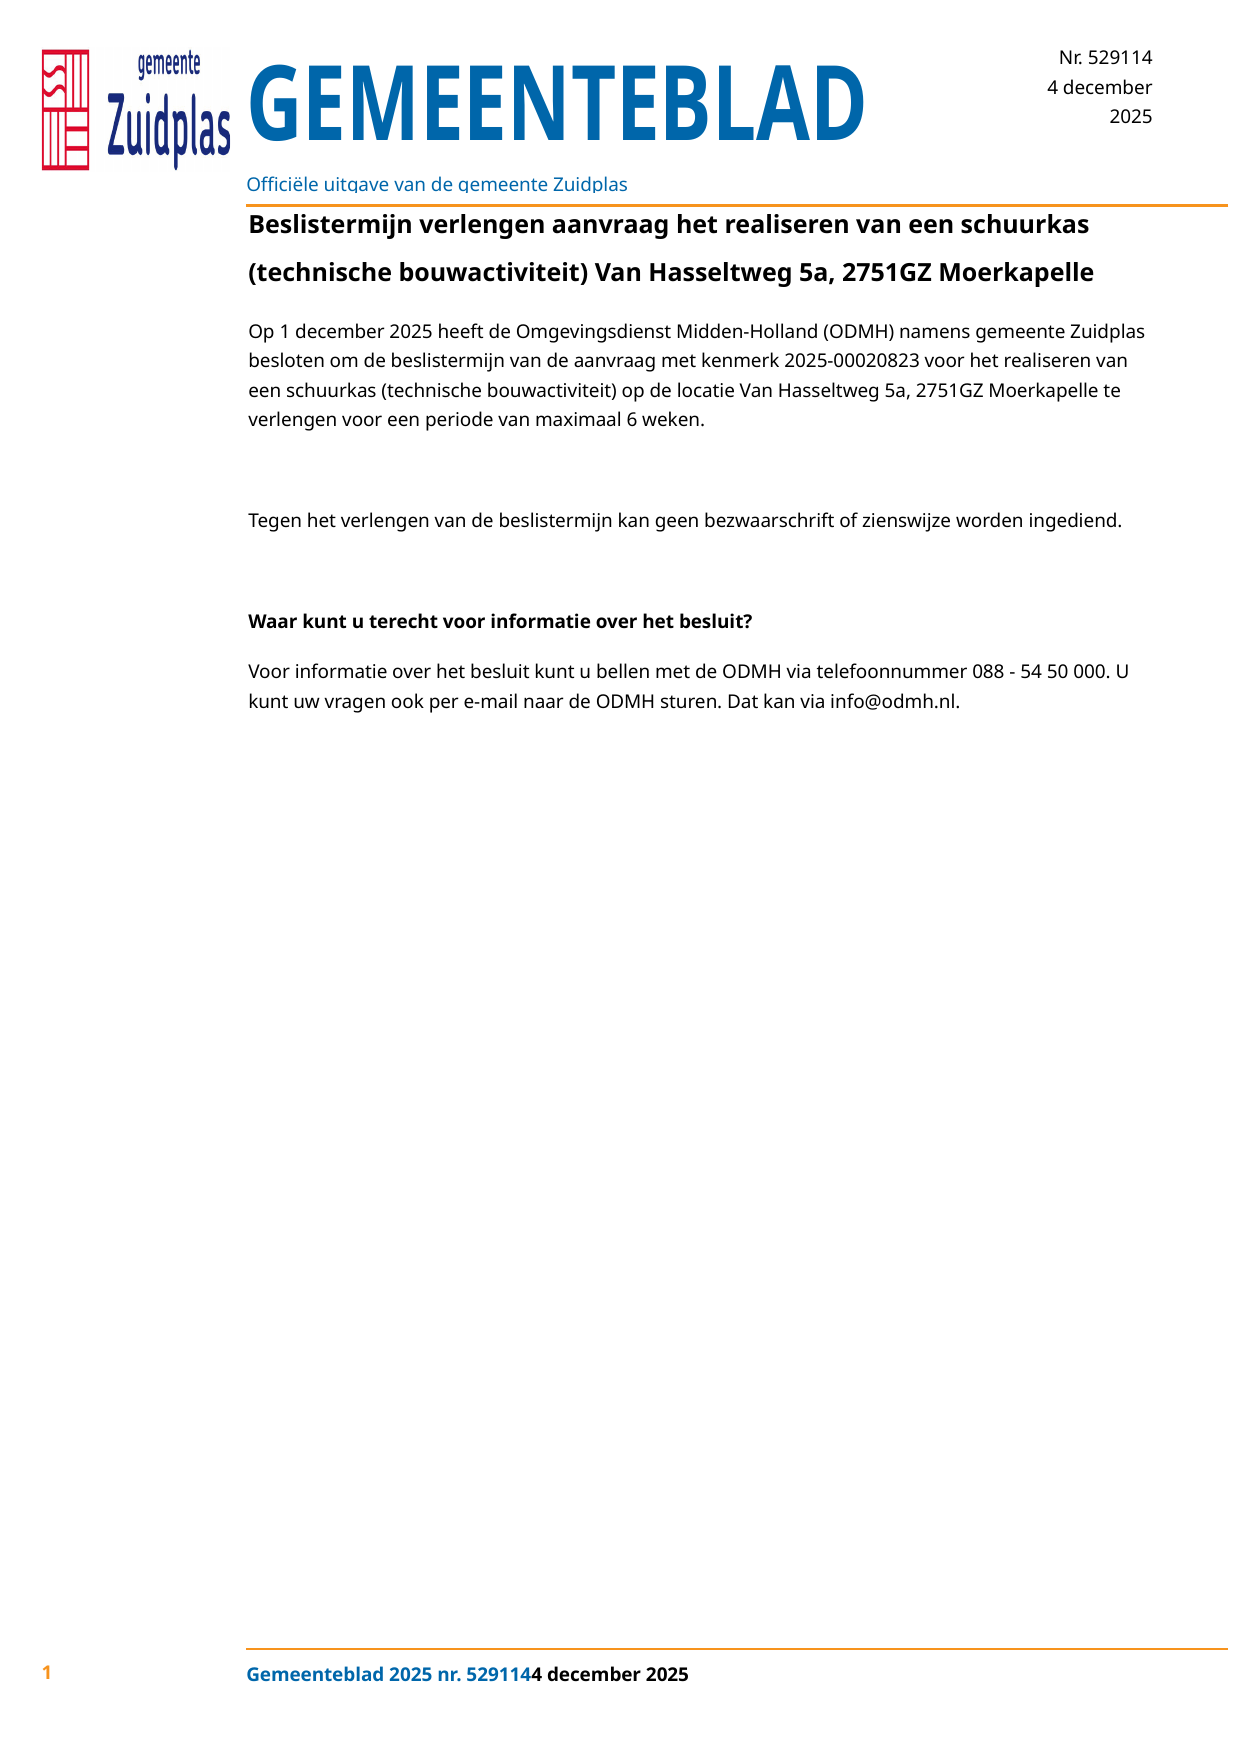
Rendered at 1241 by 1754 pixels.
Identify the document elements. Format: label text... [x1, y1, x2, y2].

picture [41, 47, 231, 172]
text Op 1 december 2025 heeft de Omgevingsdienst Midden-Holland (ODMH) namens gemeente Zuidplas besloten om de beslistermijn van de aanvraag met kenmerk 2025-00020823 voor het realiseren van een schuurkas (technische bouwactiviteit) op de locatie Van Hasseltweg 5a, 2751GZ Moerkapelle te verlengen voor een periode van maximaal 6 weken. [248, 318, 1152, 432]
text Tegen het verlengen van de beslistermijn kan geen bezwaarschrift of zienswijze worden ingediend. [248, 507, 1152, 533]
text Beslistermijn verlengen aanvraag het realiseren van een schuurkas (technische bouwactiviteit) Van Hasseltweg 5a, 2751GZ Moerkapelle [248, 207, 1152, 288]
text Voor informatie over het besluit kunt u bellen met de ODMH via telefoonnummer 088 - 54 50 000. U kunt uw vragen ook per e-mail naar de ODMH sturen. Dat kan via info@odmh.nl. [248, 659, 1152, 714]
text Waar kunt u terecht voor informatie over het besluit? [248, 608, 1152, 634]
